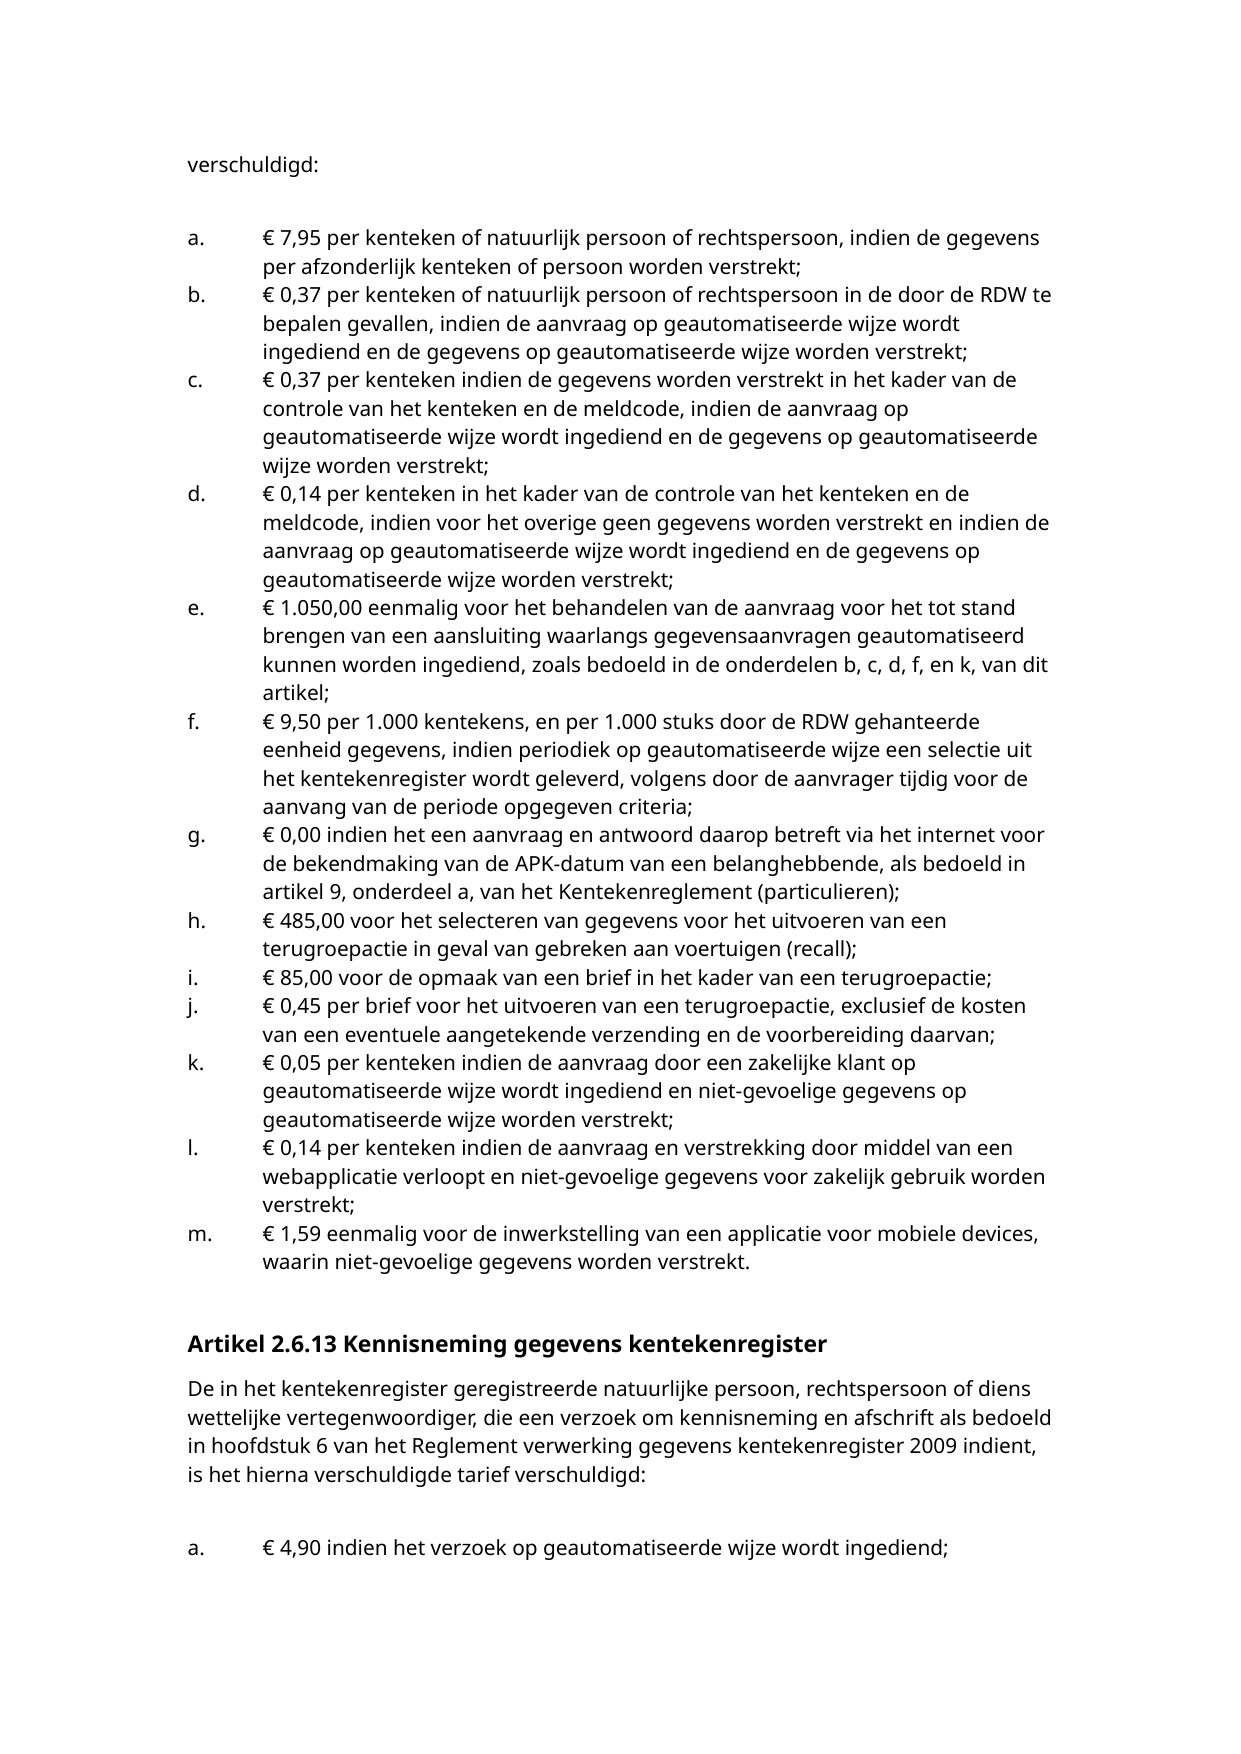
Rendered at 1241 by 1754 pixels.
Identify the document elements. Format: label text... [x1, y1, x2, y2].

list € 485,00 voor het selecteren van gegevens voor het uitvoeren van een terugroepactie in geval van gebreken aan voertuigen (recall); [187, 906, 1053, 963]
list € 0,14 per kenteken indien de aanvraag en verstrekking door middel van een webapplicatie verloopt en niet-gevoelige gegevens voor zakelijk gebruik worden verstrekt; [187, 1133, 1053, 1219]
list € 7,95 per kenteken of natuurlijk persoon of rechtspersoon, indien de gegevens per afzonderlijk kenteken of persoon worden verstrekt; [187, 223, 1053, 280]
list € 0,37 per kenteken of natuurlijk persoon of rechtspersoon in de door de RDW te bepalen gevallen, indien de aanvraag op geautomatiseerde wijze wordt ingediend en de gegevens op geautomatiseerde wijze worden verstrekt; [187, 280, 1053, 366]
text De in het kentekenregister geregistreerde natuurlijke persoon, rechtspersoon of diens wettelijke vertegenwoordiger, die een verzoek om kennisneming en afschrift als bedoeld in hoofdstuk 6 van het Reglement verwerking gegevens kentekenregister 2009 indient, is het hierna verschuldigde tarief verschuldigd: [187, 1374, 1053, 1488]
list € 1,59 eenmalig voor de inwerkstelling van een applicatie voor mobiele devices, waarin niet-gevoelige gegevens worden verstrekt. [187, 1219, 1053, 1276]
list € 0,00 indien het een aanvraag en antwoord daarop betreft via het internet voor de bekendmaking van de APK-datum van een belanghebbende, als bedoeld in artikel 9, onderdeel a, van het Kentekenreglement (particulieren); [187, 821, 1053, 906]
list € 0,37 per kenteken indien de gegevens worden verstrekt in het kader van de controle van het kenteken en de meldcode, indien de aanvraag op geautomatiseerde wijze wordt ingediend en de gegevens op geautomatiseerde wijze worden verstrekt; [187, 366, 1053, 479]
list € 85,00 voor de opmaak van een brief in het kader van een terugroepactie; [187, 963, 1053, 991]
list € 0,14 per kenteken in het kader van de controle van het kenteken en de meldcode, indien voor het overige geen gegevens worden verstrekt en indien de aanvraag op geautomatiseerde wijze wordt ingediend en de gegevens op geautomatiseerde wijze worden verstrekt; [187, 479, 1053, 593]
list € 9,50 per 1.000 kentekens, en per 1.000 stuks door de RDW gehanteerde eenheid gegevens, indien periodiek op geautomatiseerde wijze een selectie uit het kentekenregister wordt geleverd, volgens door de aanvrager tijdig voor de aanvang van de periode opgegeven criteria; [187, 707, 1053, 821]
list € 0,45 per brief voor het uitvoeren van een terugroepactie, exclusief de kosten van een eventuele aangetekende verzending en de voorbereiding daarvan; [187, 991, 1053, 1048]
list € 1.050,00 eenmalig voor het behandelen van de aanvraag voor het tot stand brengen van een aansluiting waarlangs gegevensaanvragen geautomatiseerd kunnen worden ingediend, zoals bedoeld in de onderdelen b, c, d, f, en k, van dit artikel; [187, 593, 1053, 707]
subtitle Artikel 2.6.13 Kennisneming gegevens kentekenregister [187, 1328, 1053, 1359]
list € 0,05 per kenteken indien de aanvraag door een zakelijke klant op geautomatiseerde wijze wordt ingediend en niet-gevoelige gegevens op geautomatiseerde wijze worden verstrekt; [187, 1048, 1053, 1133]
list € 4,90 indien het verzoek op geautomatiseerde wijze wordt ingediend; [187, 1533, 1053, 1562]
text verschuldigd: [187, 150, 1053, 178]
